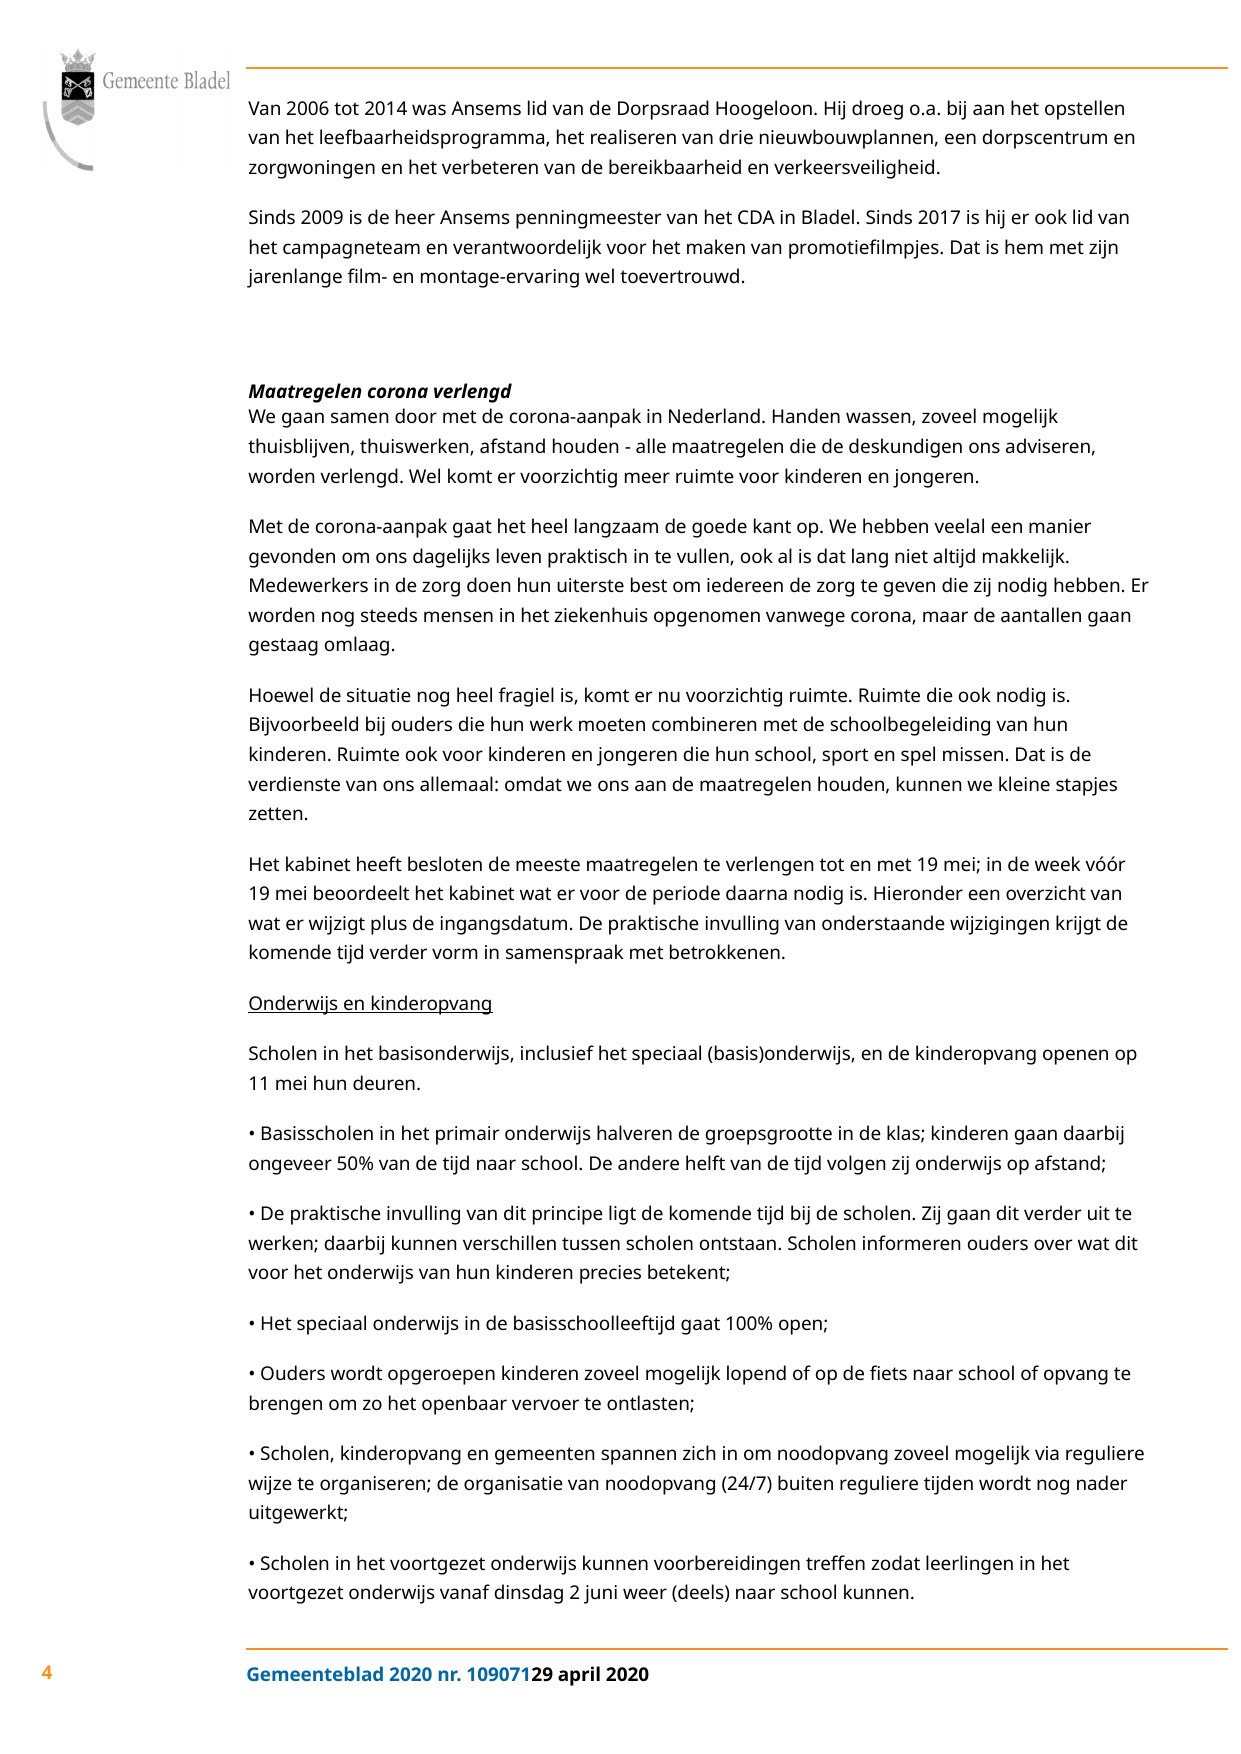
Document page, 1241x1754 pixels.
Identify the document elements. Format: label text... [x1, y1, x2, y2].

text Maatregelen corona verlengd [248, 378, 1152, 404]
text We gaan samen door met de corona-aanpak in Nederland. Handen wassen, zoveel mogelijk thuisblijven, thuiswerken, afstand houden - alle maatregelen die de deskundigen ons adviseren, worden verlengd. Wel komt er voorzichtig meer ruimte voor kinderen en jongeren. [248, 404, 1152, 488]
text Onderwijs en kinderopvang [248, 990, 1152, 1016]
text • Ouders wordt opgeroepen kinderen zoveel mogelijk lopend of op de fiets naar school of opvang te brengen om zo het openbaar vervoer te ontlasten; [248, 1360, 1152, 1416]
text • Scholen in het voortgezet onderwijs kunnen voorbereidingen treffen zodat leerlingen in het voortgezet onderwijs vanaf dinsdag 2 juni weer (deels) naar school kunnen. [248, 1550, 1152, 1605]
picture [41, 47, 231, 172]
text • Basisscholen in het primair onderwijs halveren de groepsgrootte in de klas; kinderen gaan daarbij ongeveer 50% van de tijd naar school. De andere helft van de tijd volgen zij onderwijs op afstand; [248, 1120, 1152, 1176]
text • Het speciaal onderwijs in de basisschoolleeftijd gaat 100% open; [248, 1310, 1152, 1336]
text • De praktische invulling van dit principe ligt de komende tijd bij de scholen. Zij gaan dit verder uit te werken; daarbij kunnen verschillen tussen scholen ontstaan. Scholen informeren ouders over wat dit voor het onderwijs van hun kinderen precies betekent; [248, 1200, 1152, 1285]
text Scholen in het basisonderwijs, inclusief het speciaal (basis)onderwijs, en de kinderopvang openen op 11 mei hun deuren. [248, 1040, 1152, 1096]
text Sinds 2009 is de heer Ansems penningmeester van het CDA in Bladel. Sinds 2017 is hij er ook lid van het campagneteam en verantwoordelijk voor het maken van promotiefilmpjes. Dat is hem met zijn jarenlange film- en montage-ervaring wel toevertrouwd. [248, 204, 1152, 289]
text Hoewel de situatie nog heel fragiel is, komt er nu voorzichtig ruimte. Ruimte die ook nodig is. Bijvoorbeeld bij ouders die hun werk moeten combineren met de schoolbegeleiding van hun kinderen. Ruimte ook voor kinderen en jongeren die hun school, sport en spel missen. Dat is de verdienste van ons allemaal: omdat we ons aan de maatregelen houden, kunnen we kleine stapjes zetten. [248, 682, 1152, 826]
text Met de corona-aanpak gaat het heel langzaam de goede kant op. We hebben veelal een manier gevonden om ons dagelijks leven praktisch in te vullen, ook al is dat lang niet altijd makkelijk. Medewerkers in de zorg doen hun uiterste best om iedereen de zorg te geven die zij nodig hebben. Er worden nog steeds mensen in het ziekenhuis opgenomen vanwege corona, maar de aantallen gaan gestaag omlaag. [248, 513, 1152, 657]
text • Scholen, kinderopvang en gemeenten spannen zich in om noodopvang zoveel mogelijk via reguliere wijze te organiseren; de organisatie van noodopvang (24/7) buiten reguliere tijden wordt nog nader uitgewerkt; [248, 1440, 1152, 1525]
text Het kabinet heeft besloten de meeste maatregelen te verlengen tot en met 19 mei; in de week vóór 19 mei beoordeelt het kabinet wat er voor de periode daarna nodig is. Hieronder een overzicht van wat er wijzigt plus de ingangsdatum. De praktische invulling van onderstaande wijzigingen krijgt de komende tijd verder vorm in samenspraak met betrokkenen. [248, 851, 1152, 965]
text Van 2006 tot 2014 was Ansems lid van de Dorpsraad Hoogeloon. Hij droeg o.a. bij aan het opstellen van het leefbaarheidsprogramma, het realiseren van drie nieuwbouwplannen, een dorpscentrum en zorgwoningen en het verbeteren van de bereikbaarheid en verkeersveiligheid. [248, 95, 1152, 180]
